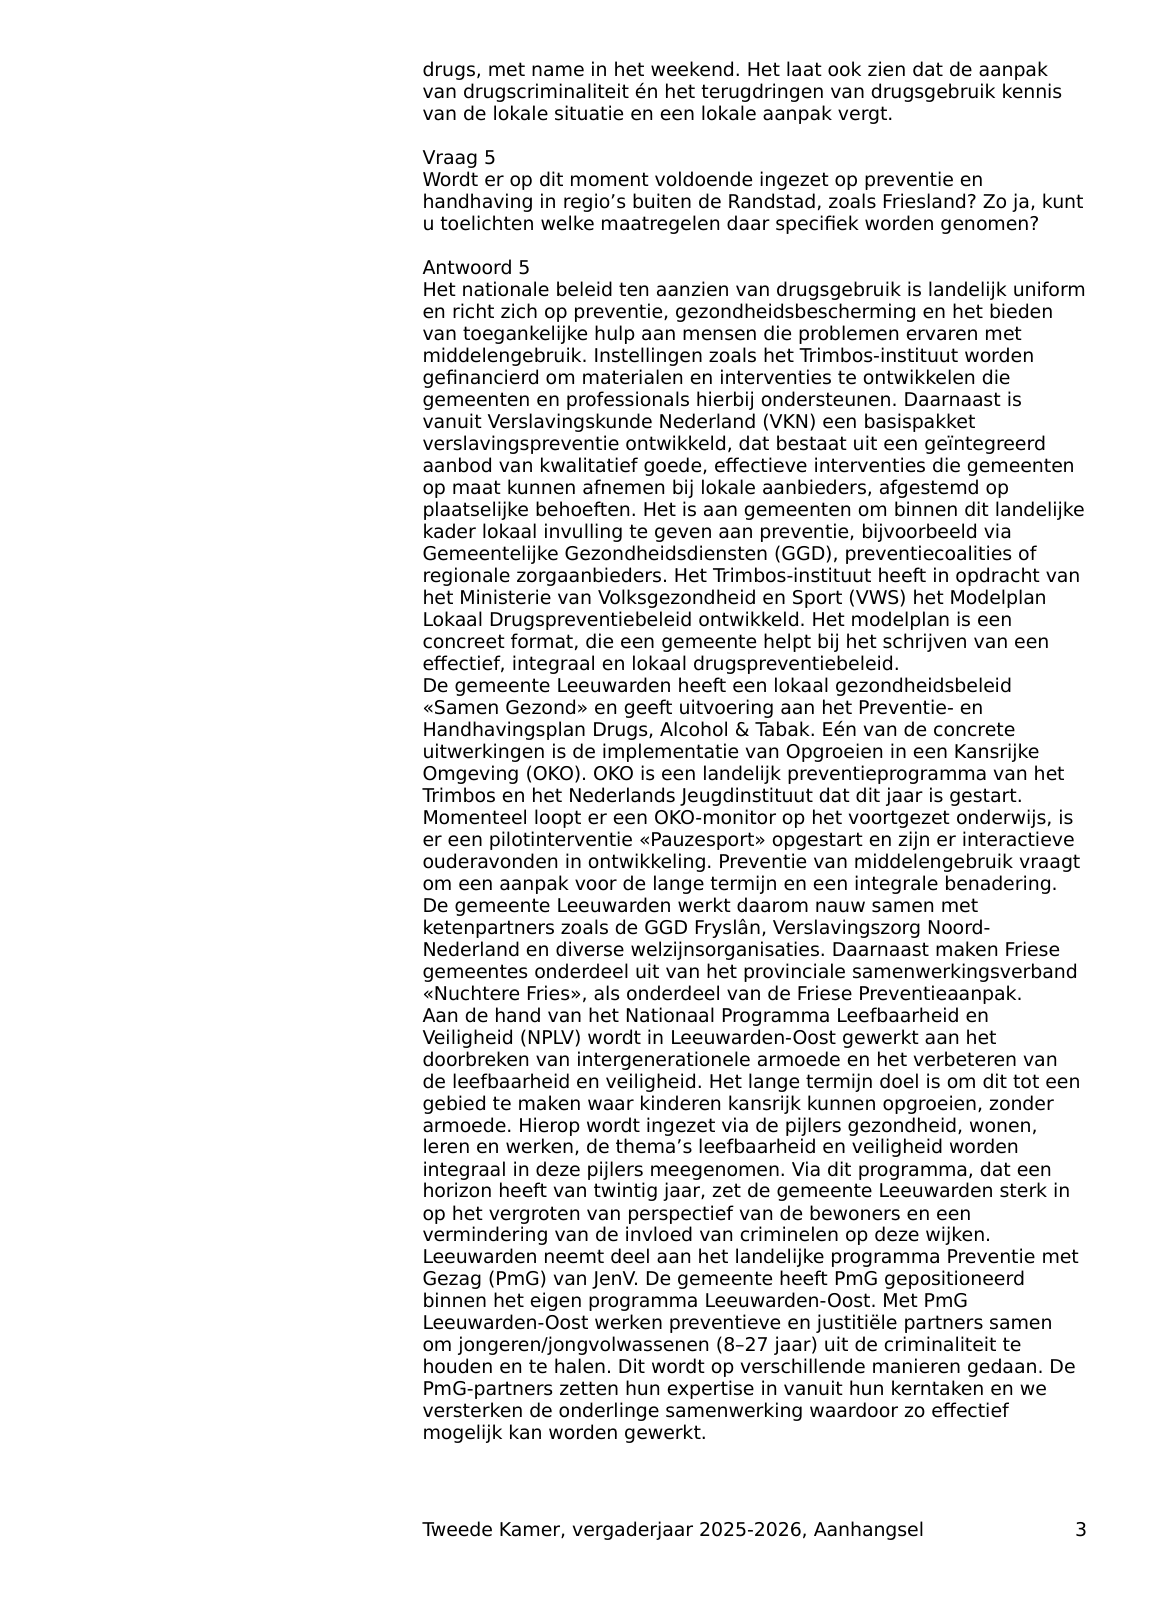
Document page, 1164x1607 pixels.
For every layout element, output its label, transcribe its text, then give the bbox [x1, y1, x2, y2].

text Leeuwarden neemt deel aan het landelijke programma Preventie met Gezag (PmG) van JenV. De gemeente heeft PmG gepositioneerd binnen het eigen programma Leeuwarden-Oost. Met PmG Leeuwarden-Oost werken preventieve en justitiële partners samen om jongeren/jongvolwassenen (8–27 jaar) uit de criminaliteit te houden en te halen. Dit wordt op verschillende manieren gedaan. De PmG-partners zetten hun expertise in vanuit hun kerntaken en we versterken de onderlinge samenwerking waardoor zo effectief mogelijk kan worden gewerkt. [422, 1246, 1087, 1444]
text Vraag 5 [422, 147, 1087, 169]
text Aan de hand van het Nationaal Programma Leefbaarheid en Veiligheid (NPLV) wordt in Leeuwarden-Oost gewerkt aan het doorbreken van intergenerationele armoede en het verbeteren van de leefbaarheid en veiligheid. Het lange termijn doel is om dit tot een gebied te maken waar kinderen kansrijk kunnen opgroeien, zonder armoede. Hierop wordt ingezet via de pijlers gezondheid, wonen, leren en werken, de thema’s leefbaarheid en veiligheid worden integraal in deze pijlers meegenomen. Via dit programma, dat een horizon heeft van twintig jaar, zet de gemeente Leeuwarden sterk in op het vergroten van perspectief van de bewoners en een vermindering van de invloed van criminelen op deze wijken. [422, 1004, 1087, 1246]
text Antwoord 5 [422, 257, 1087, 279]
text drugs, met name in het weekend. Het laat ook zien dat de aanpak van drugscriminaliteit én het terugdringen van drugsgebruik kennis van de lokale situatie en een lokale aanpak vergt. [422, 59, 1087, 125]
text Het nationale beleid ten aanzien van drugsgebruik is landelijk uniform en richt zich op preventie, gezondheidsbescherming en het bieden van toegankelijke hulp aan mensen die problemen ervaren met middelengebruik. Instellingen zoals het Trimbos-instituut worden gefinancierd om materialen en interventies te ontwikkelen die gemeenten en professionals hierbij ondersteunen. Daarnaast is vanuit Verslavingskunde Nederland (VKN) een basispakket verslavingspreventie ontwikkeld, dat bestaat uit een geïntegreerd aanbod van kwalitatief goede, effectieve interventies die gemeenten op maat kunnen afnemen bij lokale aanbieders, afgestemd op plaatselijke behoeften. Het is aan gemeenten om binnen dit landelijke kader lokaal invulling te geven aan preventie, bijvoorbeeld via Gemeentelijke Gezondheidsdiensten (GGD), preventiecoalities of regionale zorgaanbieders. Het Trimbos-instituut heeft in opdracht van het Ministerie van Volksgezondheid en Sport (VWS) het Modelplan Lokaal Drugspreventiebeleid ontwikkeld. Het modelplan is een concreet format, die een gemeente helpt bij het schrijven van een effectief, integraal en lokaal drugspreventiebeleid. [422, 279, 1087, 675]
text De gemeente Leeuwarden heeft een lokaal gezondheidsbeleid «Samen Gezond» en geeft uitvoering aan het Preventie- en Handhavingsplan Drugs, Alcohol & Tabak. Eén van de concrete uitwerkingen is de implementatie van Opgroeien in een Kansrijke Omgeving (OKO). OKO is een landelijk preventieprogramma van het Trimbos en het Nederlands Jeugdinstituut dat dit jaar is gestart. Momenteel loopt er een OKO-monitor op het voortgezet onderwijs, is er een pilotinterventie «Pauzesport» opgestart en zijn er interactieve ouderavonden in ontwikkeling. Preventie van middelengebruik vraagt om een aanpak voor de lange termijn en een integrale benadering. De gemeente Leeuwarden werkt daarom nauw samen met ketenpartners zoals de GGD Fryslân, Verslavingszorg Noord-Nederland en diverse welzijnsorganisaties. Daarnaast maken Friese gemeentes onderdeel uit van het provinciale samenwerkingsverband «Nuchtere Fries», als onderdeel van de Friese Preventieaanpak. [422, 675, 1087, 1004]
text Wordt er op dit moment voldoende ingezet op preventie en handhaving in regio’s buiten de Randstad, zoals Friesland? Zo ja, kunt u toelichten welke maatregelen daar specifiek worden genomen? [422, 169, 1087, 235]
